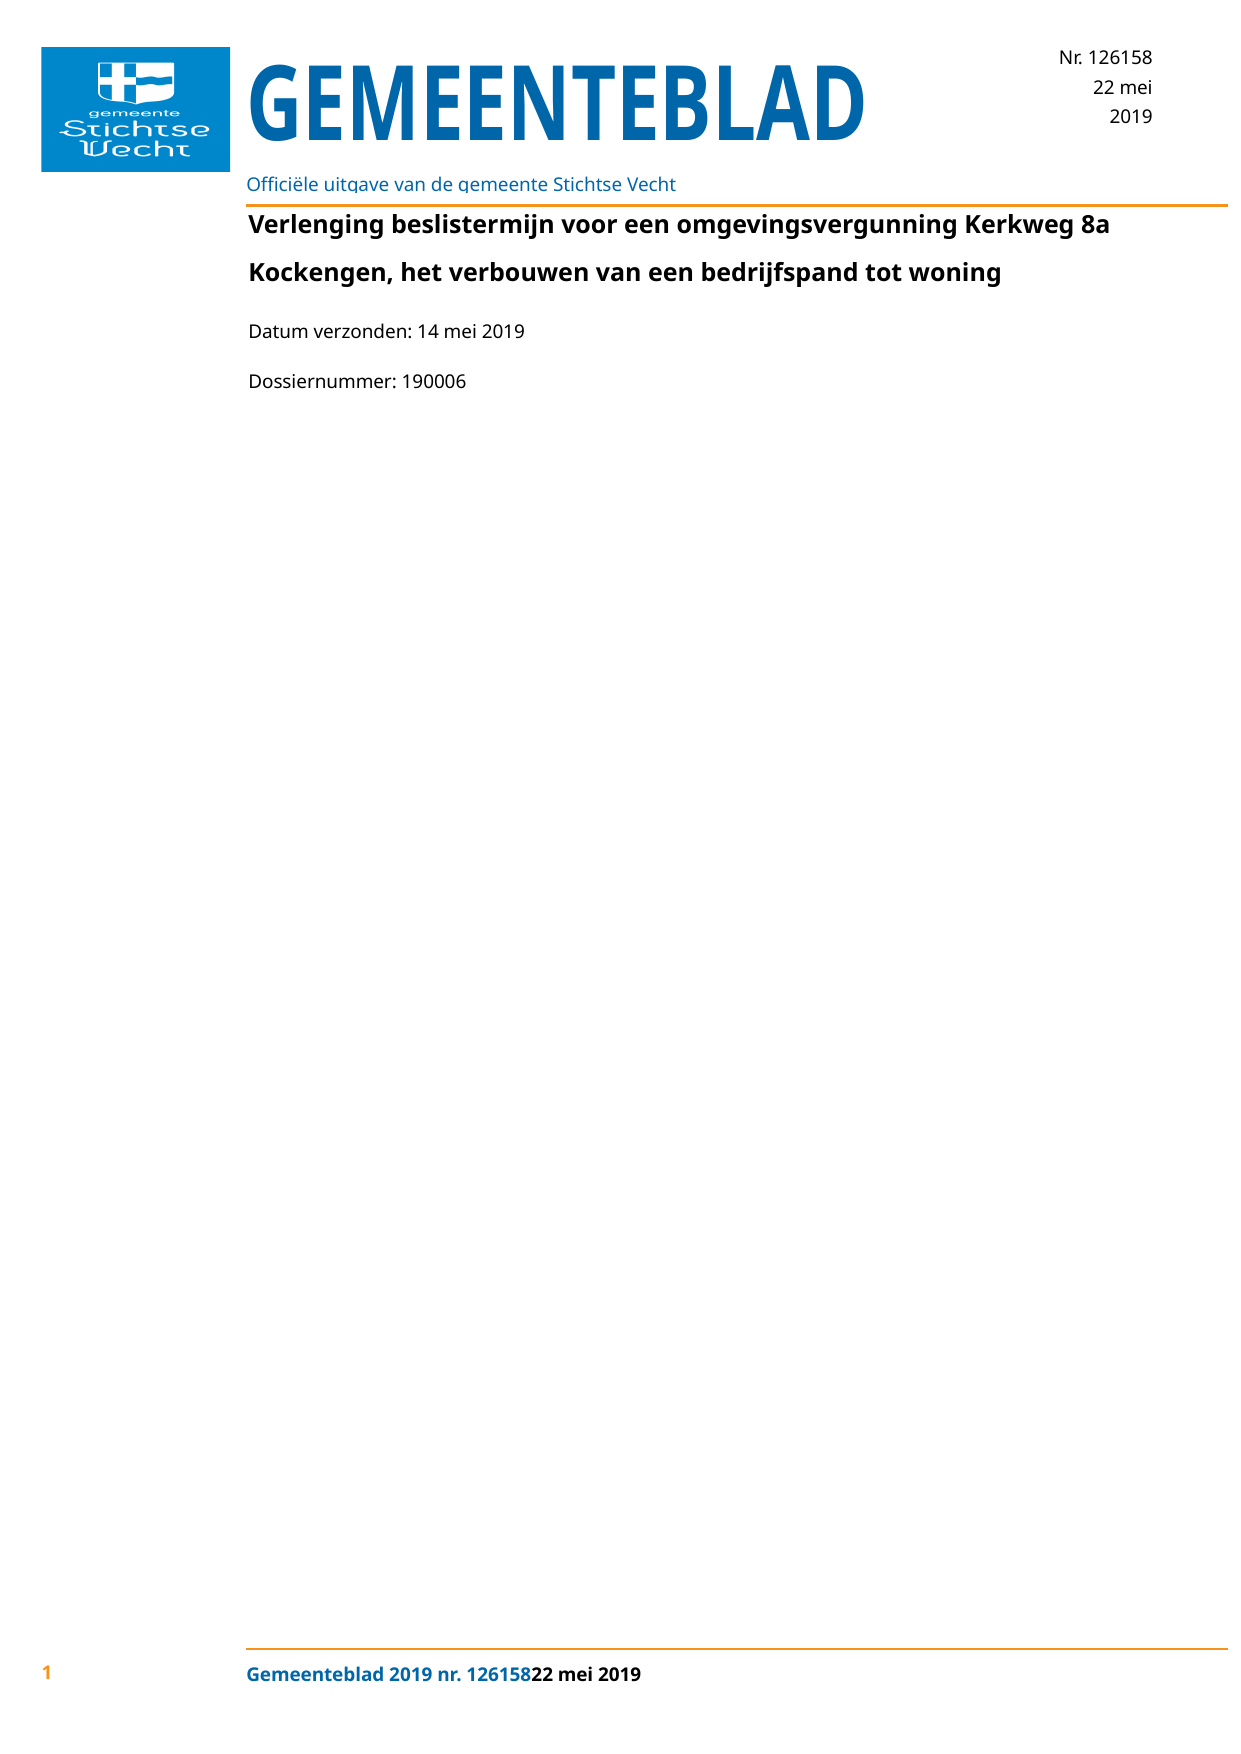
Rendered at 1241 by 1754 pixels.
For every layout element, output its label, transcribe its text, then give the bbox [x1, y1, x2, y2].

text Dossiernummer: 190006 [248, 368, 1152, 394]
picture [137, 63, 174, 103]
picture [99, 63, 135, 101]
text Verlenging beslistermijn voor een omgevingsvergunning Kerkweg 8a Kockengen, het verbouwen van een bedrijfspand tot woning [248, 207, 1152, 288]
text Datum verzonden: 14 mei 2019 [248, 318, 1152, 344]
